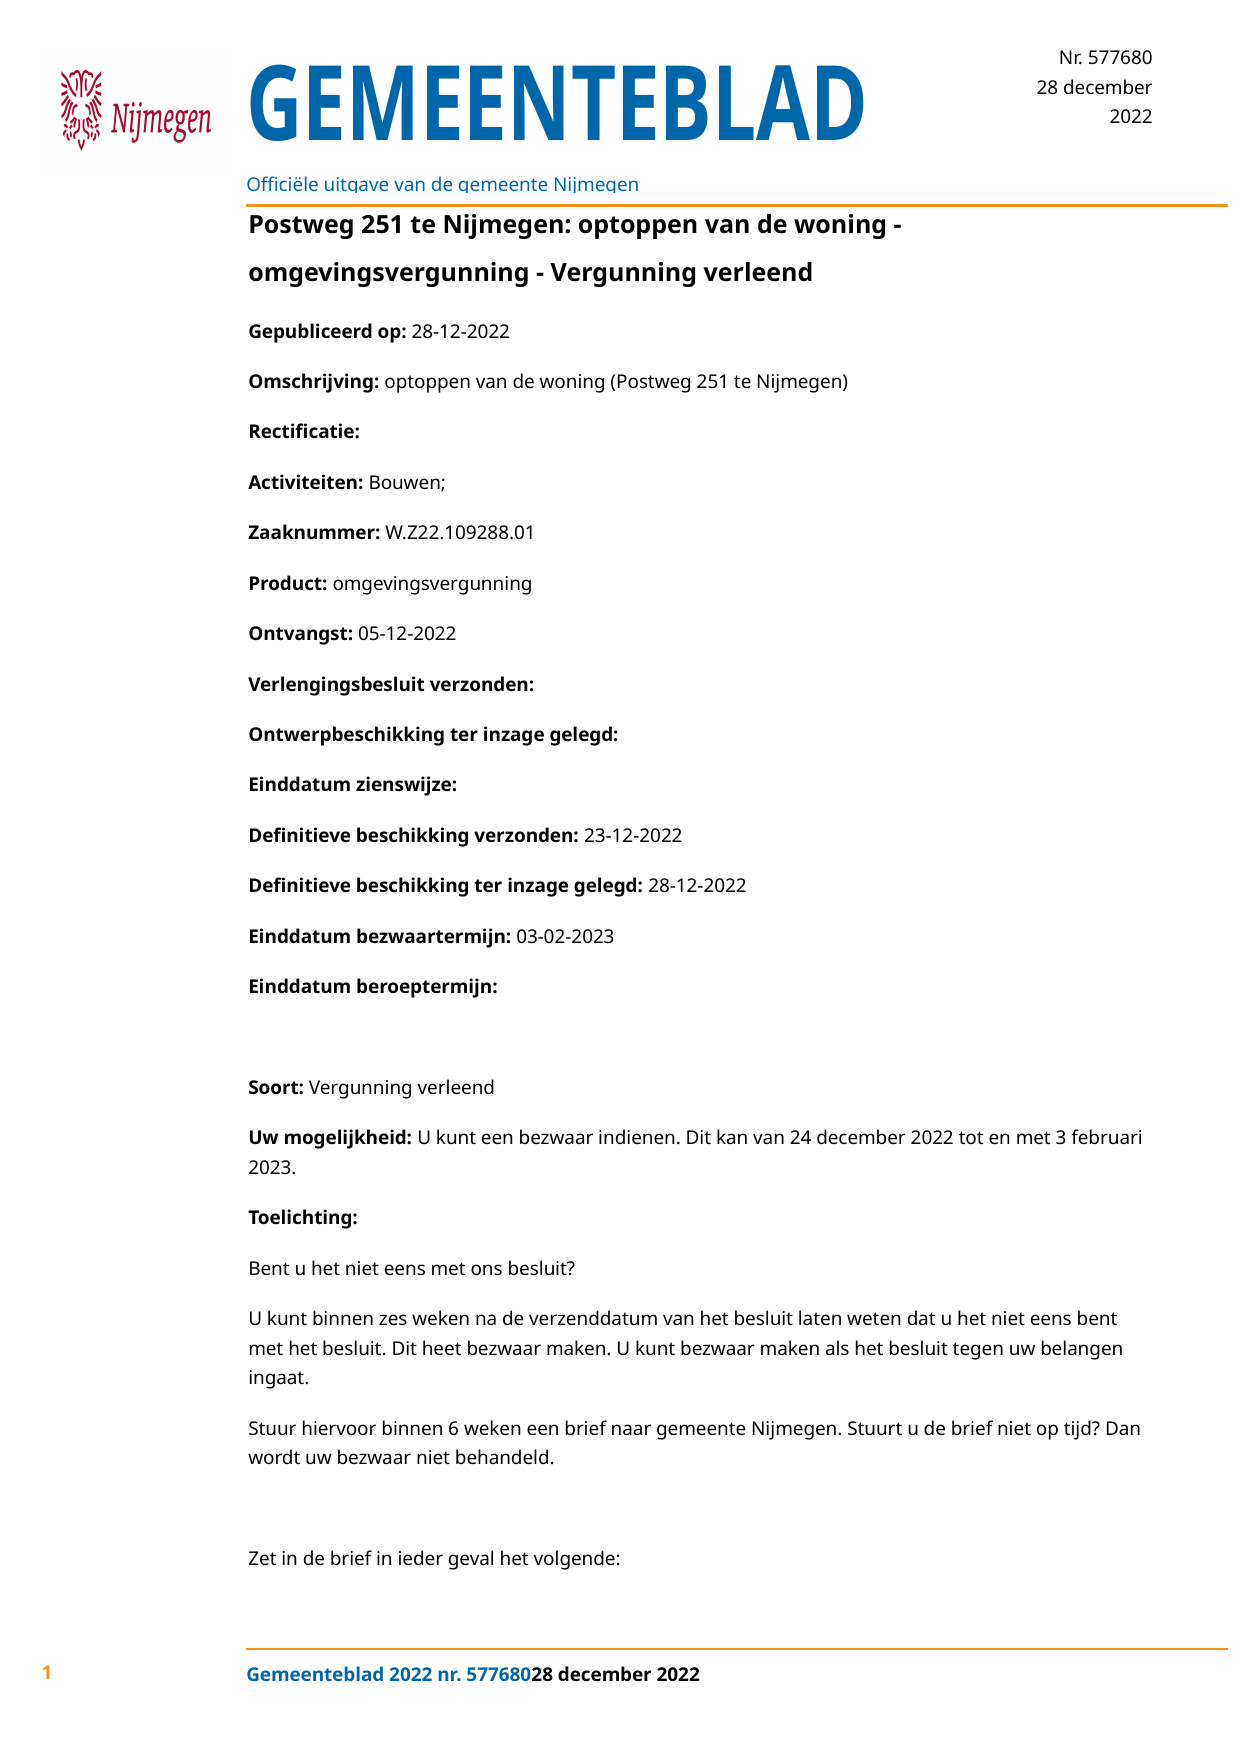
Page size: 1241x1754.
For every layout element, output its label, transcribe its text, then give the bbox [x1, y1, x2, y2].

text Postweg 251 te Nijmegen: optoppen van de woning - omgevingsvergunning - Vergunning verleend [248, 207, 1152, 288]
text Verlengingsbesluit verzonden: [248, 671, 1152, 697]
text Einddatum beroeptermijn: [248, 973, 1152, 999]
text Einddatum zienswijze: [248, 772, 1152, 797]
text Bent u het niet eens met ons besluit? [248, 1255, 1152, 1281]
picture [41, 47, 231, 172]
text Zaaknummer: W.Z22.109288.01 [248, 519, 1152, 545]
text Uw mogelijkheid: U kunt een bezwaar indienen. Dit kan van 24 december 2022 tot en met 3 februari 2023. [248, 1124, 1152, 1180]
text Toelichting: [248, 1204, 1152, 1230]
text Omschrijving: optoppen van de woning (Postweg 251 te Nijmegen) [248, 368, 1152, 394]
text Ontvangst: 05-12-2022 [248, 620, 1152, 646]
text Rectificatie: [248, 419, 1152, 444]
text Zet in de brief in ieder geval het volgende: [248, 1545, 1152, 1571]
text U kunt binnen zes weken na de verzenddatum van het besluit laten weten dat u het niet eens bent met het besluit. Dit heet bezwaar maken. U kunt bezwaar maken als het besluit tegen uw belangen ingaat. [248, 1305, 1152, 1390]
text Gepubliceerd op: 28-12-2022 [248, 318, 1152, 344]
text Einddatum bezwaartermijn: 03-02-2023 [248, 923, 1152, 949]
text Definitieve beschikking ter inzage gelegd: 28-12-2022 [248, 872, 1152, 898]
text Activiteiten: Bouwen; [248, 469, 1152, 495]
text Definitieve beschikking verzonden: 23-12-2022 [248, 822, 1152, 848]
text Product: omgevingsvergunning [248, 570, 1152, 596]
text Soort: Vergunning verleend [248, 1074, 1152, 1100]
text Ontwerpbeschikking ter inzage gelegd: [248, 721, 1152, 747]
text Stuur hiervoor binnen 6 weken een brief naar gemeente Nijmegen. Stuurt u de brief niet op tijd? Dan wordt uw bezwaar niet behandeld. [248, 1415, 1152, 1470]
